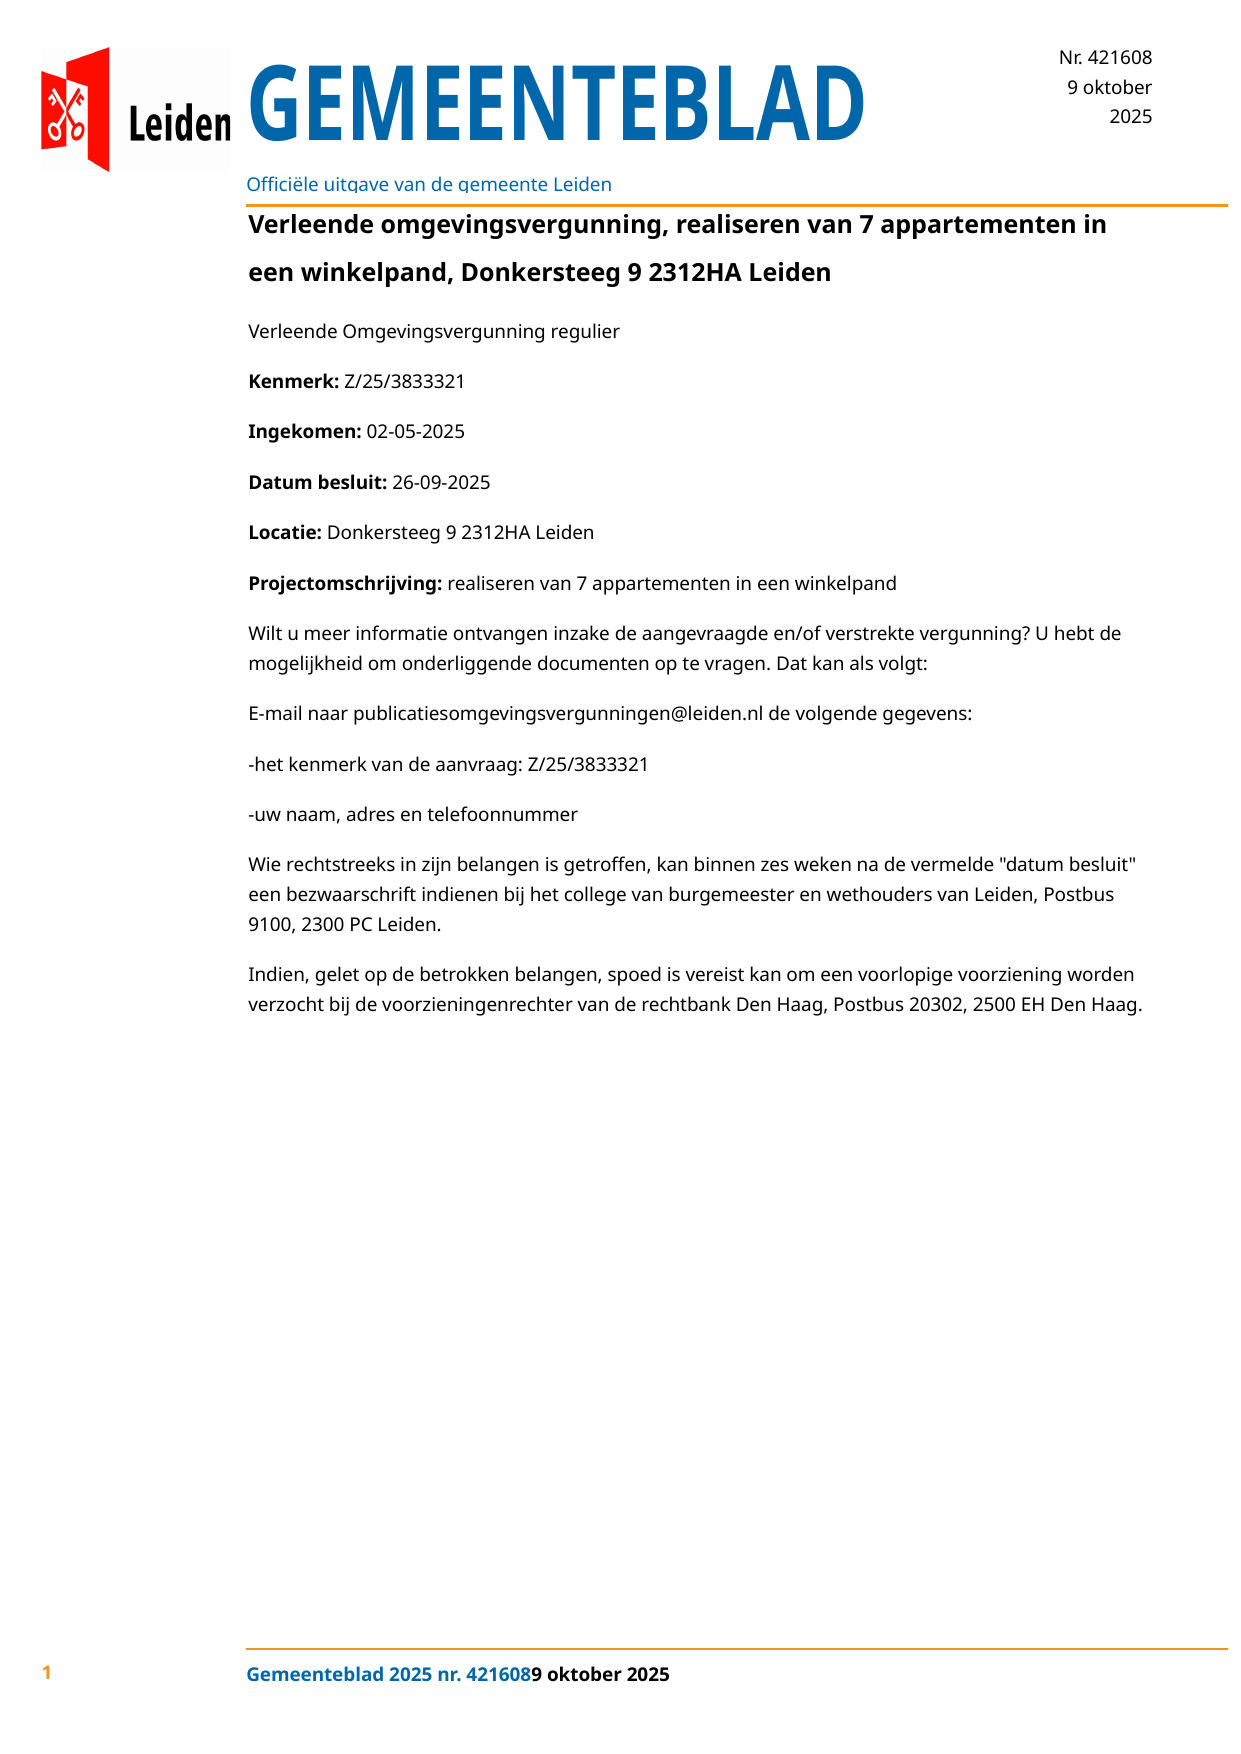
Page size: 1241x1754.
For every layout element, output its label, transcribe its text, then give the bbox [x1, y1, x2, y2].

text Locatie: Donkersteeg 9 2312HA Leiden [248, 519, 1152, 545]
text Kenmerk: Z/25/3833321 [248, 368, 1152, 394]
text Wie rechtstreeks in zijn belangen is getroffen, kan binnen zes weken na de vermelde "datum besluit" een bezwaarschrift indienen bij het college van burgemeester en wethouders van Leiden, Postbus 9100, 2300 PC Leiden. [248, 852, 1152, 937]
text Verleende Omgevingsvergunning regulier [248, 318, 1152, 344]
text Datum besluit: 26-09-2025 [248, 469, 1152, 495]
text Indien, gelet op de betrokken belangen, spoed is vereist kan om een voorlopige voorziening worden verzocht bij de voorzieningenrechter van de rechtbank Den Haag, Postbus 20302, 2500 EH Den Haag. [248, 961, 1152, 1017]
text E-mail naar publicatiesomgevingsvergunningen@leiden.nl de volgende gegevens: [248, 700, 1152, 726]
text -het kenmerk van de aanvraag: Z/25/3833321 [248, 751, 1152, 777]
text Projectomschrijving: realiseren van 7 appartementen in een winkelpand [248, 570, 1152, 596]
picture [41, 47, 231, 172]
text Wilt u meer informatie ontvangen inzake de aangevraagde en/of verstrekte vergunning? U hebt de mogelijkheid om onderliggende documenten op te vragen. Dat kan als volgt: [248, 620, 1152, 676]
text Ingekomen: 02-05-2025 [248, 419, 1152, 444]
text Verleende omgevingsvergunning, realiseren van 7 appartementen in een winkelpand, Donkersteeg 9 2312HA Leiden [248, 207, 1152, 288]
text -uw naam, adres en telefoonnummer [248, 801, 1152, 827]
